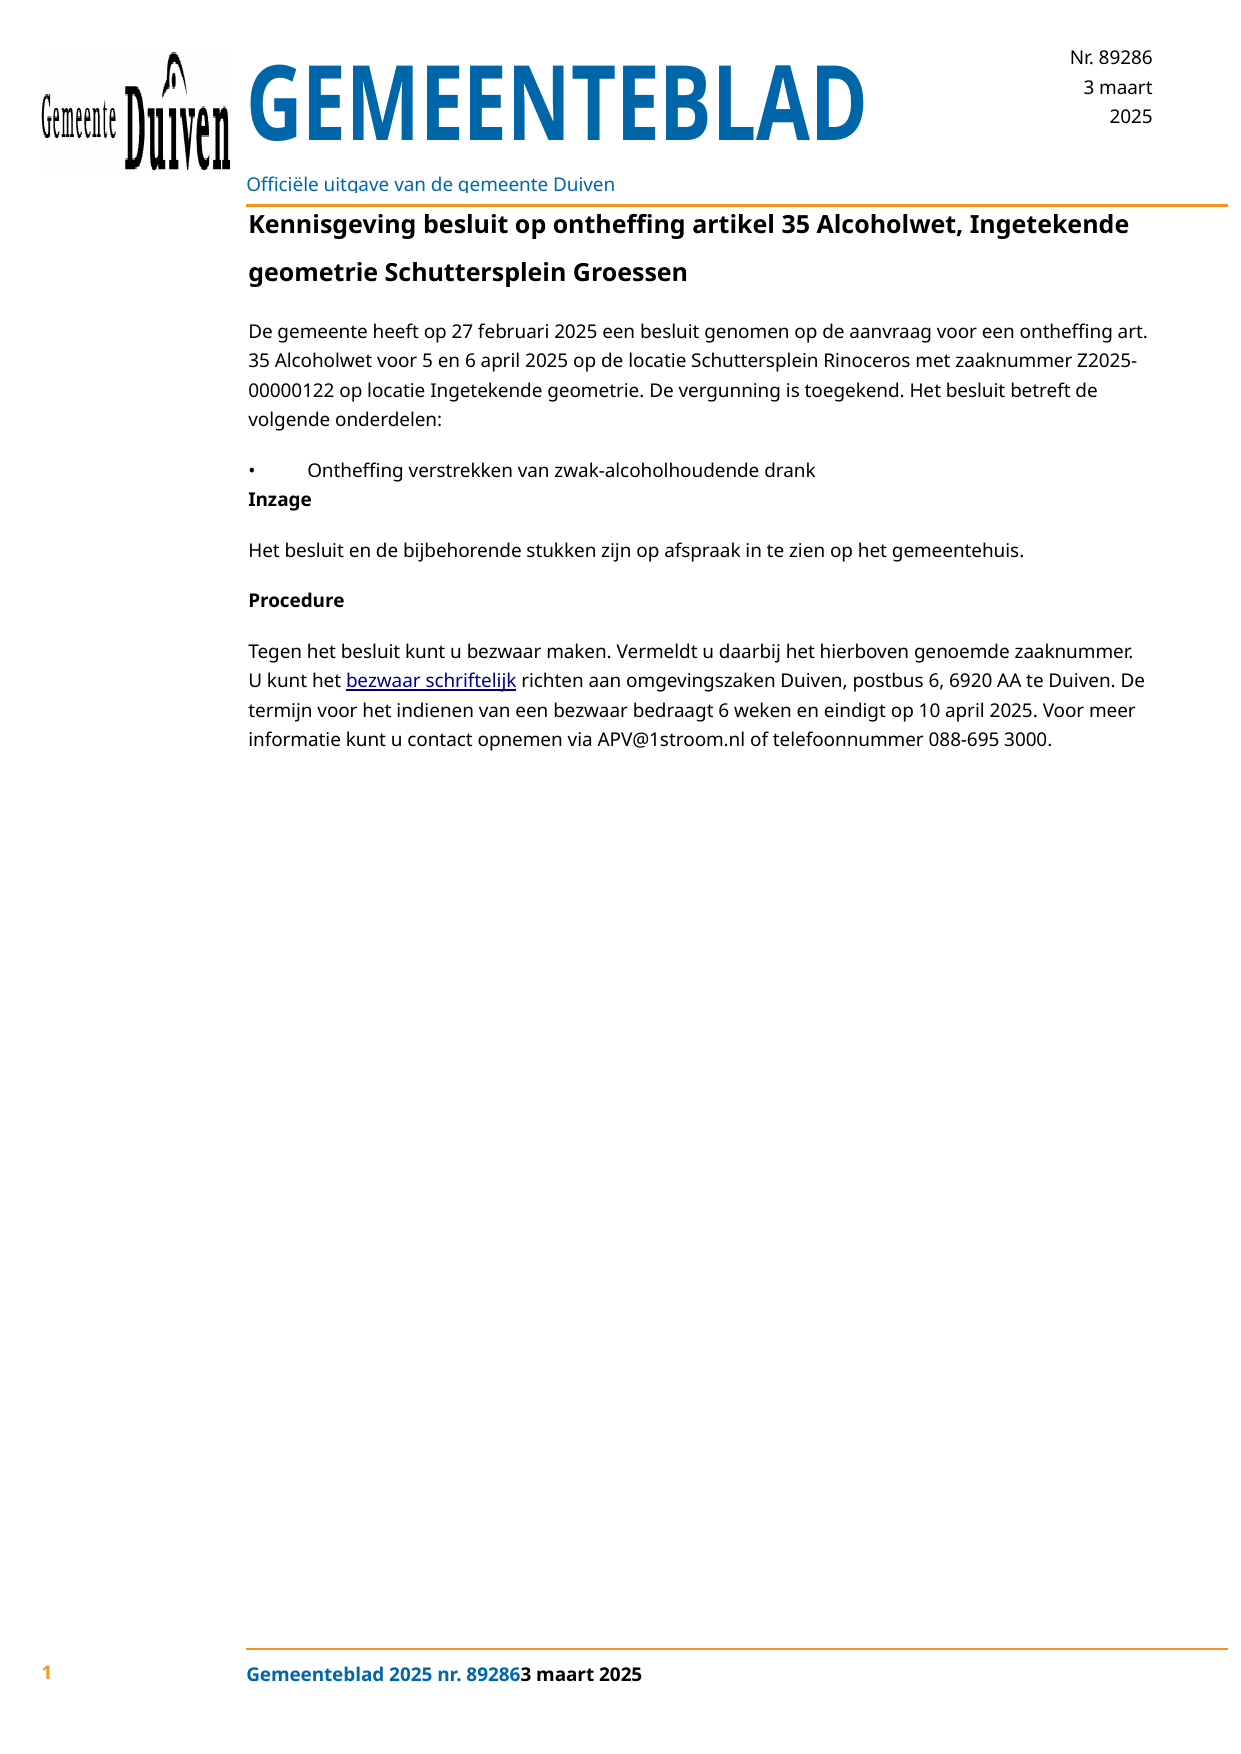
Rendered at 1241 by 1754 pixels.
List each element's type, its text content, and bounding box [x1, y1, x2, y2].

text Inzage [248, 487, 1152, 512]
text Tegen het besluit kunt u bezwaar maken. Vermeldt u daarbij het hierboven genoemde zaaknummer. U kunt het bezwaar schriftelijk richten aan omgevingszaken Duiven, postbus 6, 6920 AA te Duiven. De termijn voor het indienen van een bezwaar bedraagt 6 weken en eindigt op 10 april 2025. Voor meer informatie kunt u contact opnemen via APV@1stroom.nl of telefoonnummer 088-695 3000. [248, 638, 1152, 752]
text Het besluit en de bijbehorende stukken zijn op afspraak in te zien op het gemeentehuis. [248, 537, 1152, 563]
list Ontheffing verstrekken van zwak-alcoholhoudende drank [248, 457, 1152, 483]
text Kennisgeving besluit op ontheffing artikel 35 Alcoholwet, Ingetekende geometrie Schuttersplein Groessen [248, 207, 1152, 288]
text Procedure [248, 587, 1152, 613]
picture [41, 47, 231, 172]
text De gemeente heeft op 27 februari 2025 een besluit genomen op de aanvraag voor een ontheffing art. 35 Alcoholwet voor 5 en 6 april 2025 op de locatie Schuttersplein Rinoceros met zaaknummer Z2025-00000122 op locatie Ingetekende geometrie. De vergunning is toegekend. Het besluit betreft de volgende onderdelen: [248, 318, 1152, 432]
